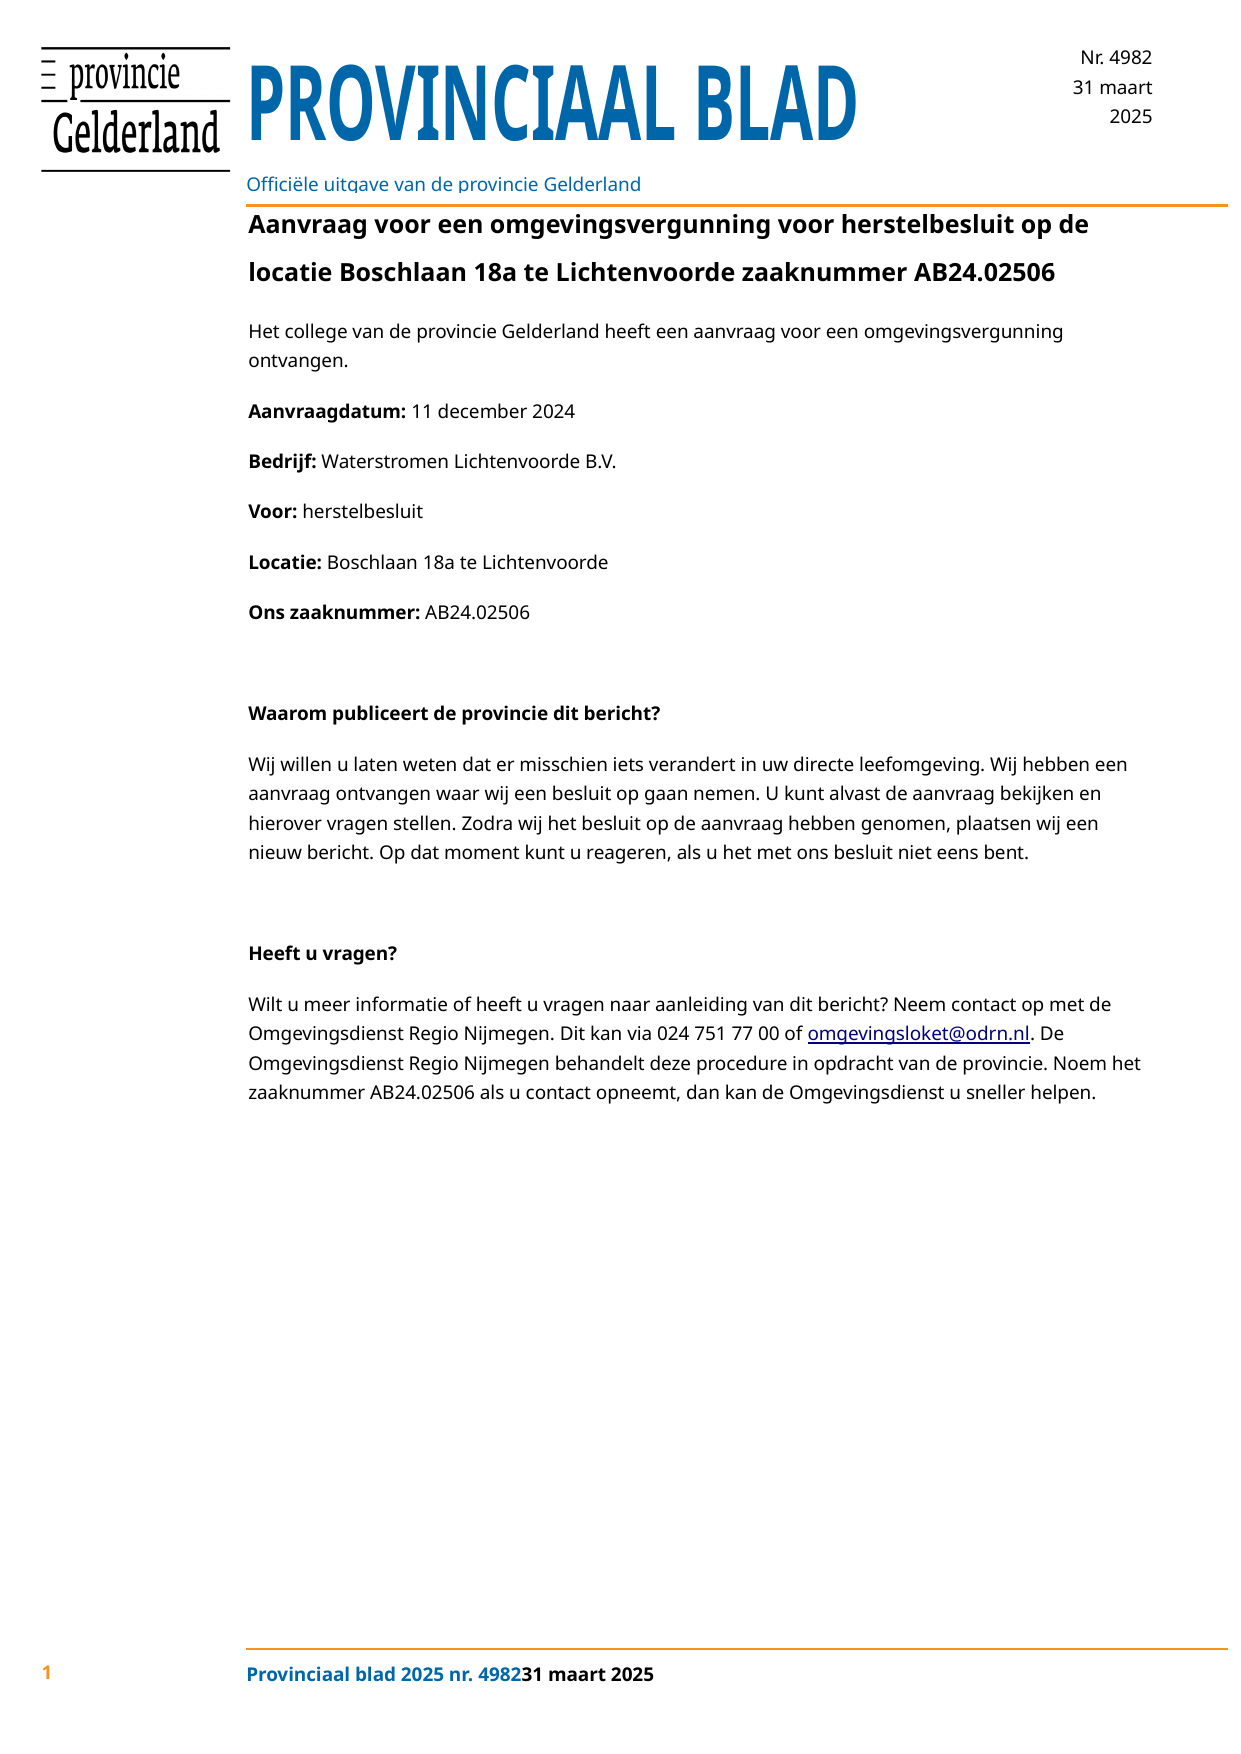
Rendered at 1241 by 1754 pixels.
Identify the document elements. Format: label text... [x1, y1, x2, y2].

text Voor: herstelbesluit [248, 499, 1152, 524]
text Waarom publiceert de provincie dit bericht? [248, 700, 1152, 726]
text Aanvraagdatum: 11 december 2024 [248, 398, 1152, 424]
picture [41, 47, 231, 172]
text Ons zaaknummer: AB24.02506 [248, 599, 1152, 625]
text Wilt u meer informatie of heeft u vragen naar aanleiding van dit bericht? Neem contact op met de Omgevingsdienst Regio Nijmegen. Dit kan via 024 751 77 00 of omgevingsloket@odrn.nl. De Omgevingsdienst Regio Nijmegen behandelt deze procedure in opdracht van de provincie. Noem het zaaknummer AB24.02506 als u contact opneemt, dan kan de Omgevingsdienst u sneller helpen. [248, 991, 1152, 1105]
text Het college van de provincie Gelderland heeft een aanvraag voor een omgevingsvergunning ontvangen. [248, 318, 1152, 373]
text Wij willen u laten weten dat er misschien iets verandert in uw directe leefomgeving. Wij hebben een aanvraag ontvangen waar wij een besluit op gaan nemen. U kunt alvast de aanvraag bekijken en hierover vragen stellen. Zodra wij het besluit op de aanvraag hebben genomen, plaatsen wij een nieuw bericht. Op dat moment kunt u reageren, als u het met ons besluit niet eens bent. [248, 751, 1152, 865]
text Heeft u vragen? [248, 940, 1152, 966]
text Bedrijf: Waterstromen Lichtenvoorde B.V. [248, 448, 1152, 474]
text Aanvraag voor een omgevingsvergunning voor herstelbesluit op de locatie Boschlaan 18a te Lichtenvoorde zaaknummer AB24.02506 [248, 207, 1152, 288]
text Locatie: Boschlaan 18a te Lichtenvoorde [248, 549, 1152, 575]
